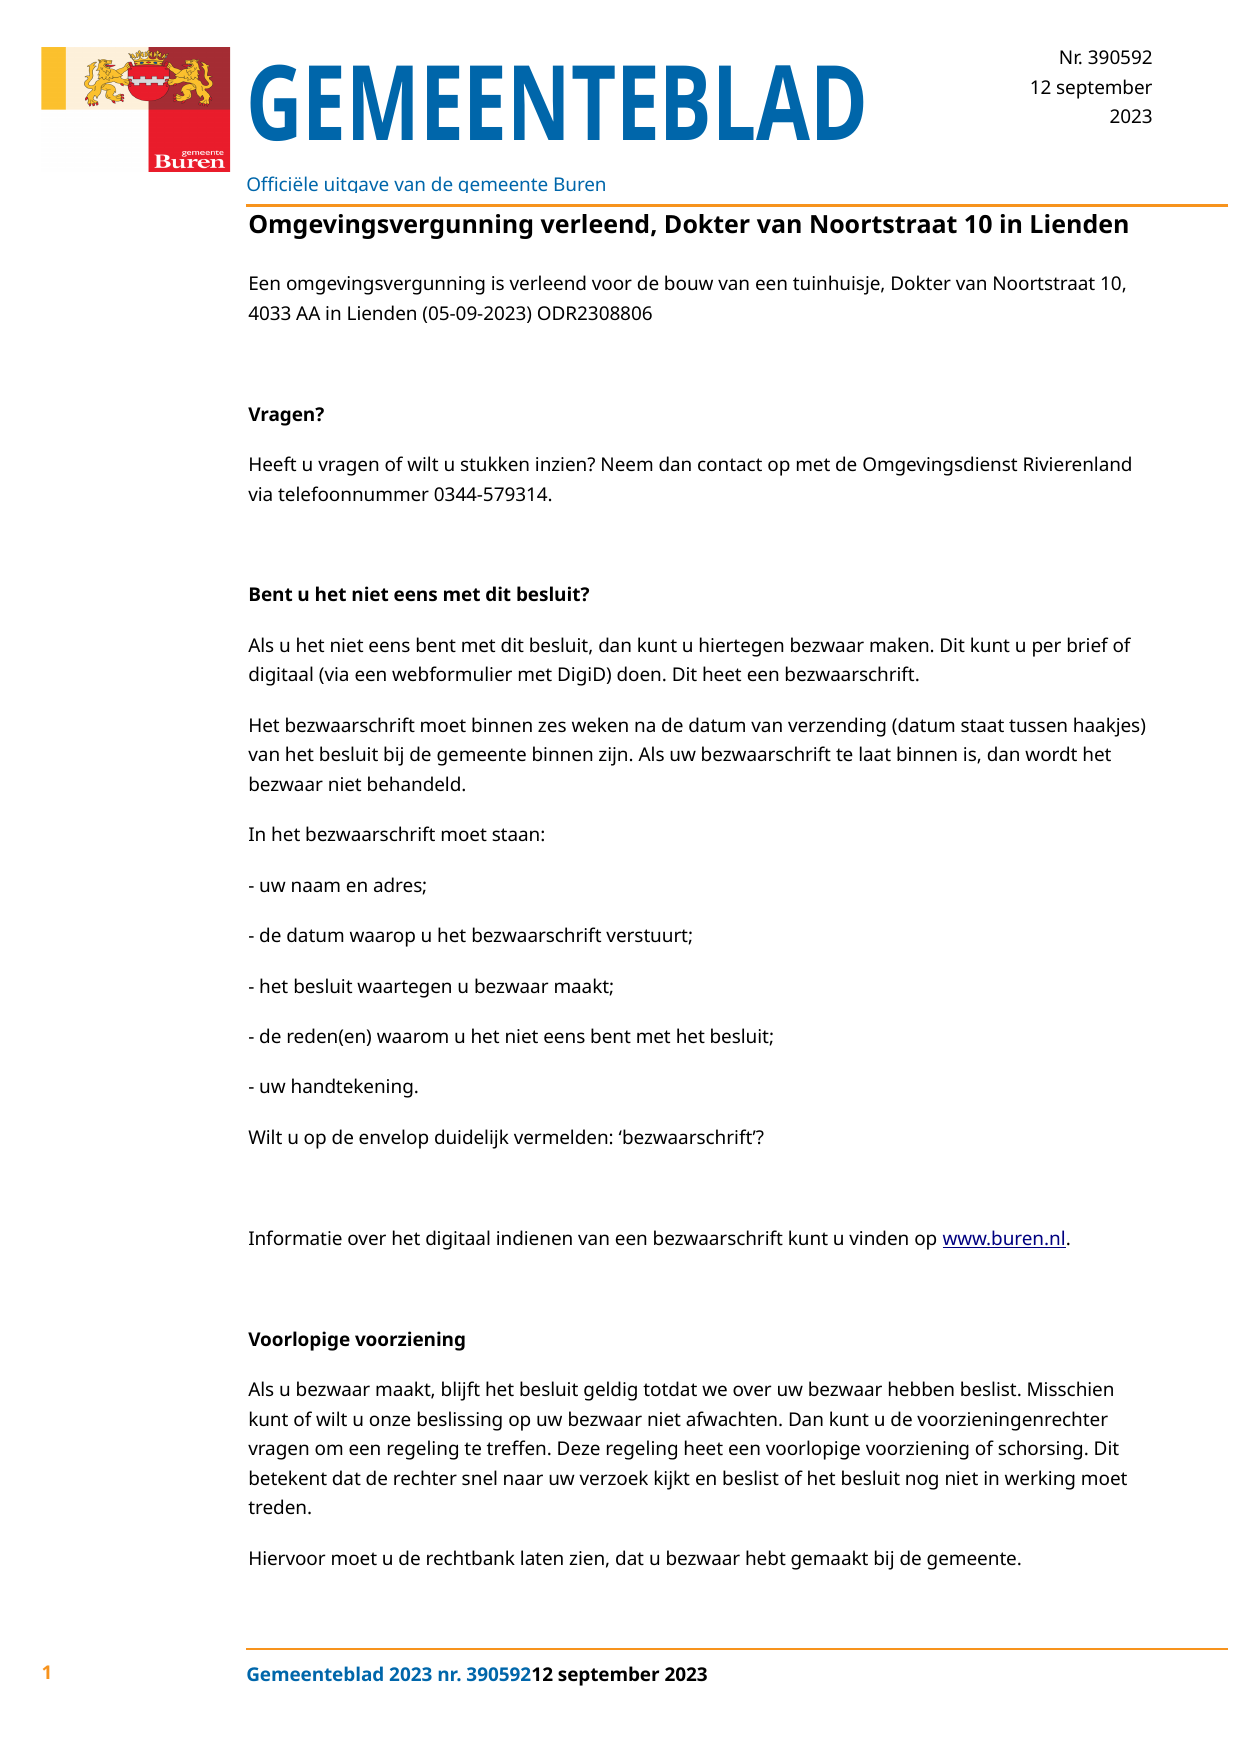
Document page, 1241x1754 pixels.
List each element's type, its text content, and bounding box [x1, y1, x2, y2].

text Heeft u vragen of wilt u stukken inzien? Neem dan contact op met de Omgevingsdienst Rivierenland via telefoonnummer 0344-579314. [248, 451, 1152, 506]
text Als u bezwaar maakt, blijft het besluit geldig totdat we over uw bezwaar hebben beslist. Misschien kunt of wilt u onze beslissing op uw bezwaar niet afwachten. Dan kunt u de voorzieningenrechter vragen om een regeling te treffen. Deze regeling heet een voorlopige voorziening of schorsing. Dit betekent dat de rechter snel naar uw verzoek kijkt en beslist of het besluit nog niet in werking moet treden. [248, 1376, 1152, 1520]
text Hiervoor moet u de rechtbank laten zien, dat u bezwaar hebt gemaakt bij de gemeente. [248, 1545, 1152, 1571]
text - uw handtekening. [248, 1074, 1152, 1099]
text - de datum waarop u het bezwaarschrift verstuurt; [248, 922, 1152, 948]
text - uw naam en adres; [248, 872, 1152, 898]
text Het bezwaarschrift moet binnen zes weken na de datum van verzending (datum staat tussen haakjes) van het besluit bij de gemeente binnen zijn. Als uw bezwaarschrift te laat binnen is, dan wordt het bezwaar niet behandeld. [248, 712, 1152, 797]
text - de reden(en) waarom u het niet eens bent met het besluit; [248, 1023, 1152, 1049]
text Bent u het niet eens met dit besluit? [248, 582, 1152, 607]
text Wilt u op de envelop duidelijk vermelden: ‘bezwaarschrift’? [248, 1124, 1152, 1150]
text Vragen? [248, 401, 1152, 426]
text Als u het niet eens bent met dit besluit, dan kunt u hiertegen bezwaar maken. Dit kunt u per brief of digitaal (via een webformulier met DigiD) doen. Dit heet een bezwaarschrift. [248, 632, 1152, 687]
text Omgevingsvergunning verleend, Dokter van Noortstraat 10 in Lienden [248, 207, 1152, 241]
picture [41, 47, 231, 172]
text - het besluit waartegen u bezwaar maakt; [248, 973, 1152, 998]
text Een omgevingsvergunning is verleend voor de bouw van een tuinhuisje, Dokter van Noortstraat 10, 4033 AA in Lienden (05-09-2023) ODR2308806 [248, 270, 1152, 326]
text Voorlopige voorziening [248, 1326, 1152, 1351]
text Informatie over het digitaal indienen van een bezwaarschrift kunt u vinden op www.buren.nl. [248, 1225, 1152, 1251]
text In het bezwaarschrift moet staan: [248, 822, 1152, 847]
